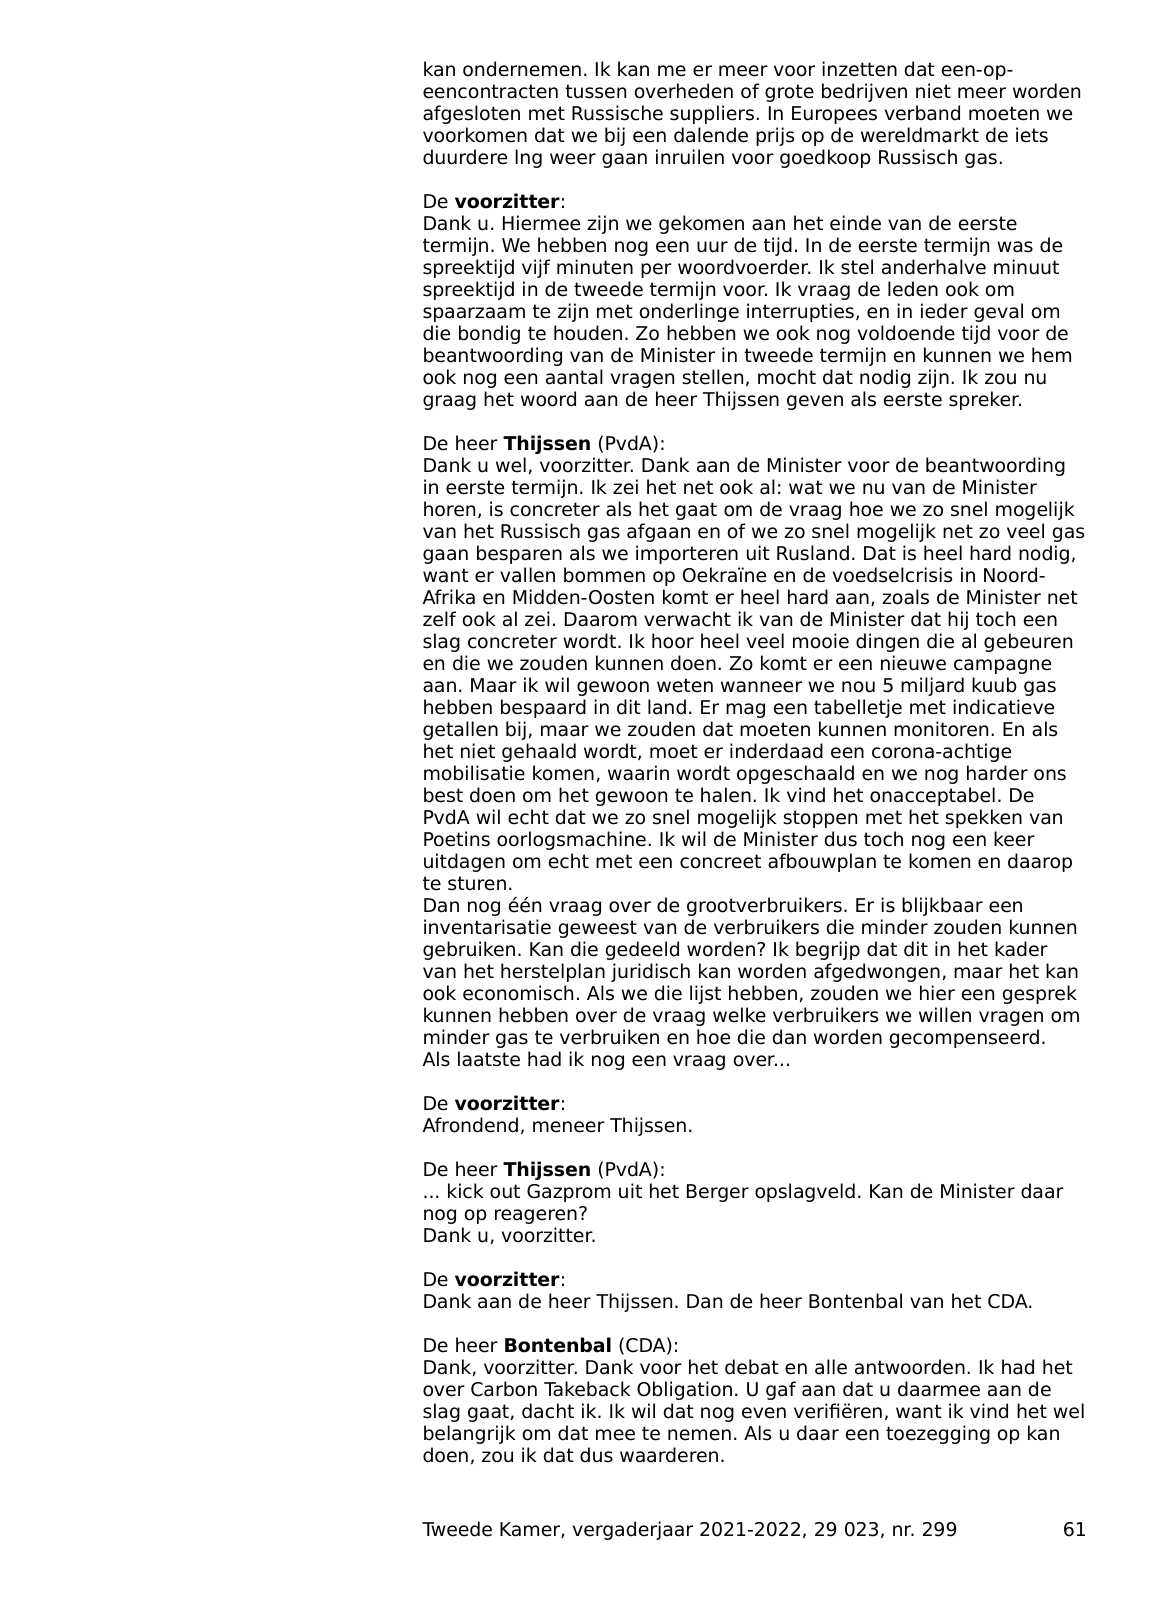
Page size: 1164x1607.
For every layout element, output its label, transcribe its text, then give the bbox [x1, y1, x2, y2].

text Dank, voorzitter. Dank voor het debat en alle antwoorden. Ik had het over Carbon Takeback Obligation. U gaf aan dat u daarmee aan de slag gaat, dacht ik. Ik wil dat nog even verifiëren, want ik vind het wel belangrijk om dat mee te nemen. Als u daar een toezegging op kan doen, zou ik dat dus waarderen. [422, 1357, 1087, 1467]
text Dan nog één vraag over de grootverbruikers. Er is blijkbaar een inventarisatie geweest van de verbruikers die minder zouden kunnen gebruiken. Kan die gedeeld worden? Ik begrijp dat dit in het kader van het herstelplan juridisch kan worden afgedwongen, maar het kan ook economisch. Als we die lijst hebben, zouden we hier een gesprek kunnen hebben over de vraag welke verbruikers we willen vragen om minder gas te verbruiken en hoe die dan worden gecompenseerd. [422, 895, 1087, 1048]
text Dank aan de heer Thijssen. Dan de heer Bontenbal van het CDA. [422, 1291, 1087, 1313]
text De voorzitter: [422, 191, 1087, 213]
text Afrondend, meneer Thijssen. [422, 1115, 1087, 1137]
text kan ondernemen. Ik kan me er meer voor inzetten dat een-op-eencontracten tussen overheden of grote bedrijven niet meer worden afgesloten met Russische suppliers. In Europees verband moeten we voorkomen dat we bij een dalende prijs op de wereldmarkt de iets duurdere lng weer gaan inruilen voor goedkoop Russisch gas. [422, 59, 1087, 169]
text Dank u. Hiermee zijn we gekomen aan het einde van de eerste termijn. We hebben nog een uur de tijd. In de eerste termijn was de spreektijd vijf minuten per woordvoerder. Ik stel anderhalve minuut spreektijd in de tweede termijn voor. Ik vraag de leden ook om spaarzaam te zijn met onderlinge interrupties, en in ieder geval om die bondig te houden. Zo hebben we ook nog voldoende tijd voor de beantwoording van de Minister in tweede termijn en kunnen we hem ook nog een aantal vragen stellen, mocht dat nodig zijn. Ik zou nu graag het woord aan de heer Thijssen geven als eerste spreker. [422, 213, 1087, 411]
text De voorzitter: [422, 1093, 1087, 1115]
text De heer Thijssen (PvdA): [422, 1159, 1087, 1181]
text De heer Bontenbal (CDA): [422, 1335, 1087, 1357]
text Als laatste had ik nog een vraag over... [422, 1048, 1087, 1071]
text ... kick out Gazprom uit het Berger opslagveld. Kan de Minister daar nog op reageren? [422, 1181, 1087, 1225]
text Dank u wel, voorzitter. Dank aan de Minister voor de beantwoording in eerste termijn. Ik zei het net ook al: wat we nu van de Minister horen, is concreter als het gaat om de vraag hoe we zo snel mogelijk van het Russisch gas afgaan en of we zo snel mogelijk net zo veel gas gaan besparen als we importeren uit Rusland. Dat is heel hard nodig, want er vallen bommen op Oekraïne en de voedselcrisis in Noord-Afrika en Midden-Oosten komt er heel hard aan, zoals de Minister net zelf ook al zei. Daarom verwacht ik van de Minister dat hij toch een slag concreter wordt. Ik hoor heel veel mooie dingen die al gebeuren en die we zouden kunnen doen. Zo komt er een nieuwe campagne aan. Maar ik wil gewoon weten wanneer we nou 5 miljard kuub gas hebben bespaard in dit land. Er mag een tabelletje met indicatieve getallen bij, maar we zouden dat moeten kunnen monitoren. En als het niet gehaald wordt, moet er inderdaad een corona-achtige mobilisatie komen, waarin wordt opgeschaald en we nog harder ons best doen om het gewoon te halen. Ik vind het onacceptabel. De PvdA wil echt dat we zo snel mogelijk stoppen met het spekken van Poetins oorlogsmachine. Ik wil de Minister dus toch nog een keer uitdagen om echt met een concreet afbouwplan te komen en daarop te sturen. [422, 455, 1087, 895]
text Dank u, voorzitter. [422, 1225, 1087, 1247]
text De heer Thijssen (PvdA): [422, 433, 1087, 455]
text De voorzitter: [422, 1269, 1087, 1291]
